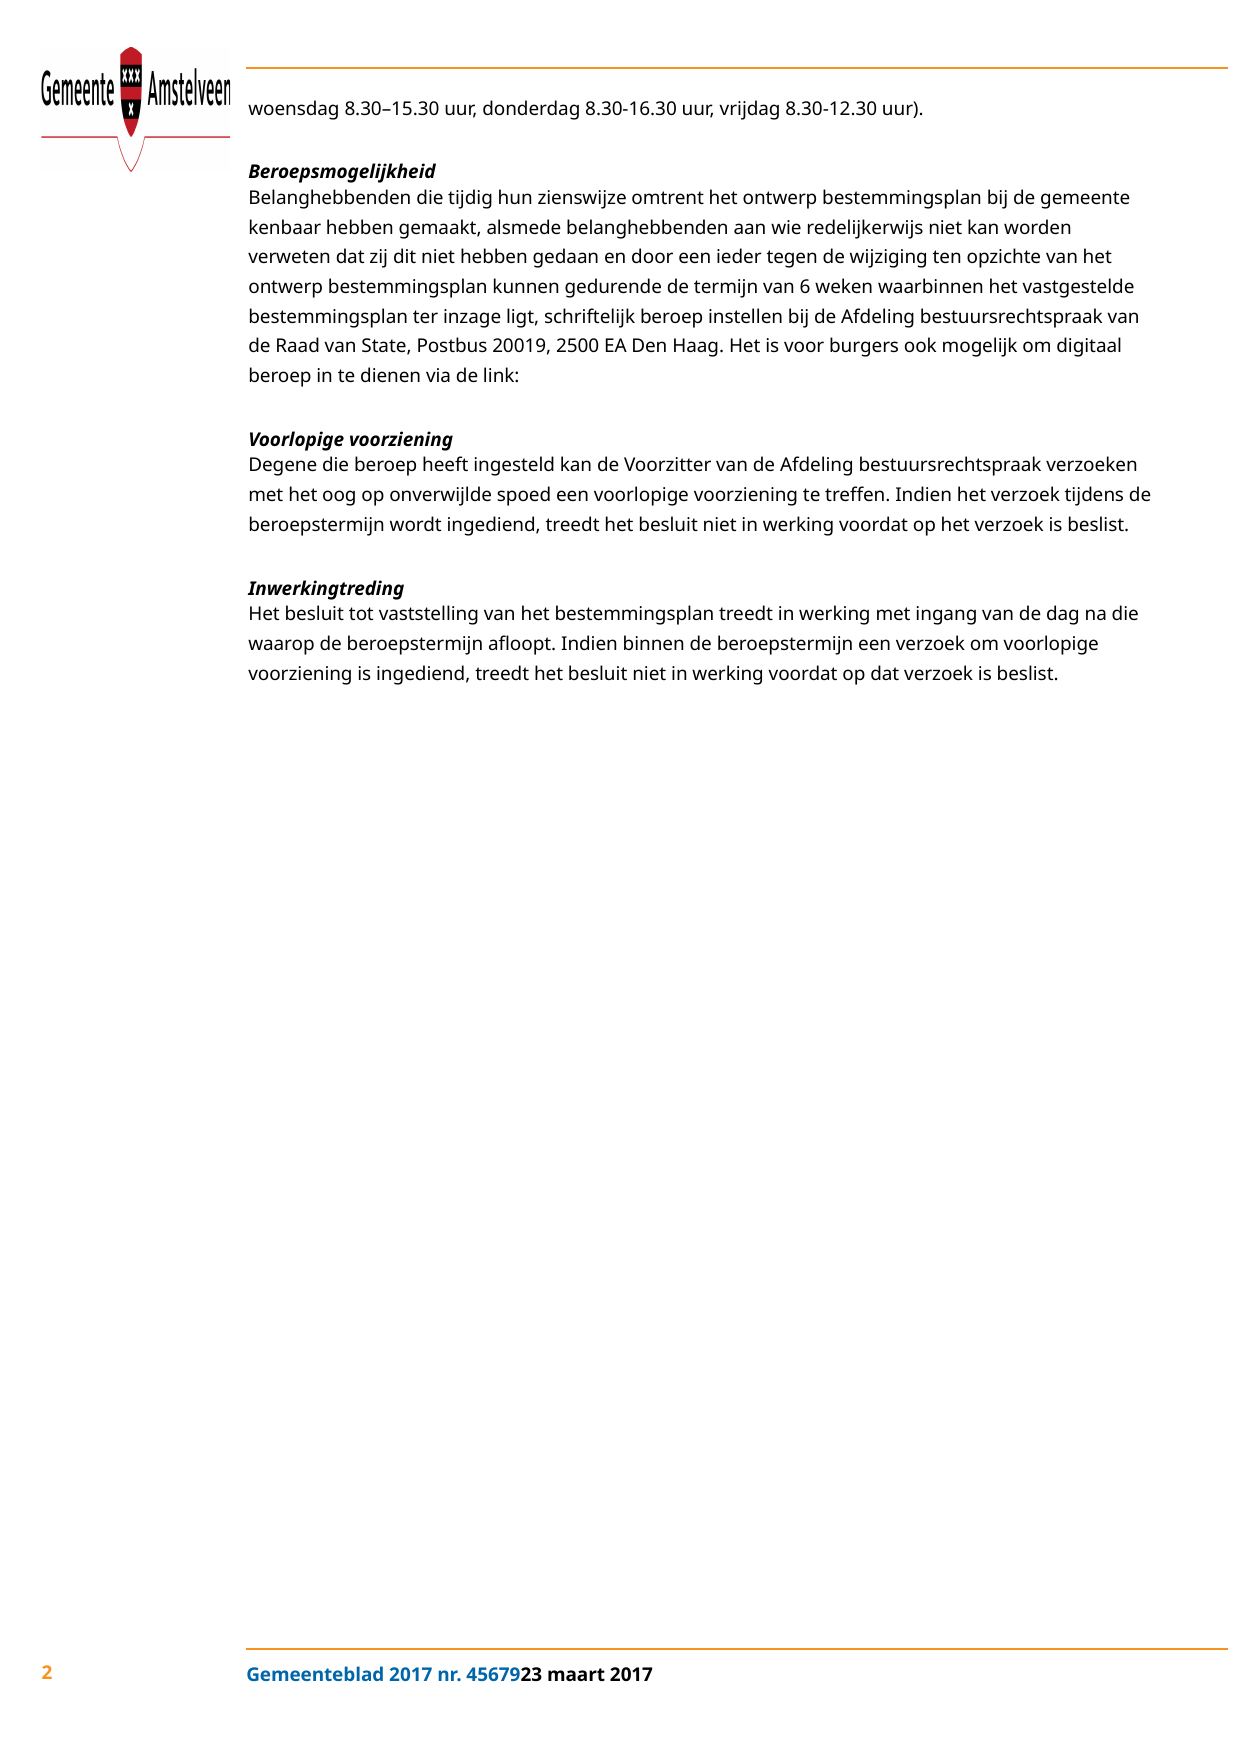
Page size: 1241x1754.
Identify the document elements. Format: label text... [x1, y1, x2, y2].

text Beroepsmogelijkheid [248, 159, 1152, 184]
text woensdag 8.30–15.30 uur, donderdag 8.30-16.30 uur, vrijdag 8.30-12.30 uur). [248, 95, 1152, 121]
text Belanghebbenden die tijdig hun zienswijze omtrent het ontwerp bestemmingsplan bij de gemeente kenbaar hebben gemaakt, alsmede belanghebbenden aan wie redelijkerwijs niet kan worden verweten dat zij dit niet hebben gedaan en door een ieder tegen de wijziging ten opzichte van het ontwerp bestemmingsplan kunnen gedurende de termijn van 6 weken waarbinnen het vastgestelde bestemmingsplan ter inzage ligt, schriftelijk beroep instellen bij de Afdeling bestuursrechtspraak van de Raad van State, Postbus 20019, 2500 EA Den Haag. Het is voor burgers ook mogelijk om digitaal beroep in te dienen via de link: [248, 184, 1152, 388]
text Degene die beroep heeft ingesteld kan de Voorzitter van de Afdeling bestuursrechtspraak verzoeken met het oog op onverwijlde spoed een voorlopige voorziening te treffen. Indien het verzoek tijdens de beroepstermijn wordt ingediend, treedt het besluit niet in werking voordat op het verzoek is beslist. [248, 452, 1152, 537]
text Het besluit tot vaststelling van het bestemmingsplan treedt in werking met ingang van de dag na die waarop de beroepstermijn afloopt. Indien binnen de beroepstermijn een verzoek om voorlopige voorziening is ingediend, treedt het besluit niet in werking voordat op dat verzoek is beslist. [248, 601, 1152, 685]
text Voorlopige voorziening [248, 426, 1152, 452]
picture [41, 47, 231, 172]
text Inwerkingtreding [248, 575, 1152, 601]
